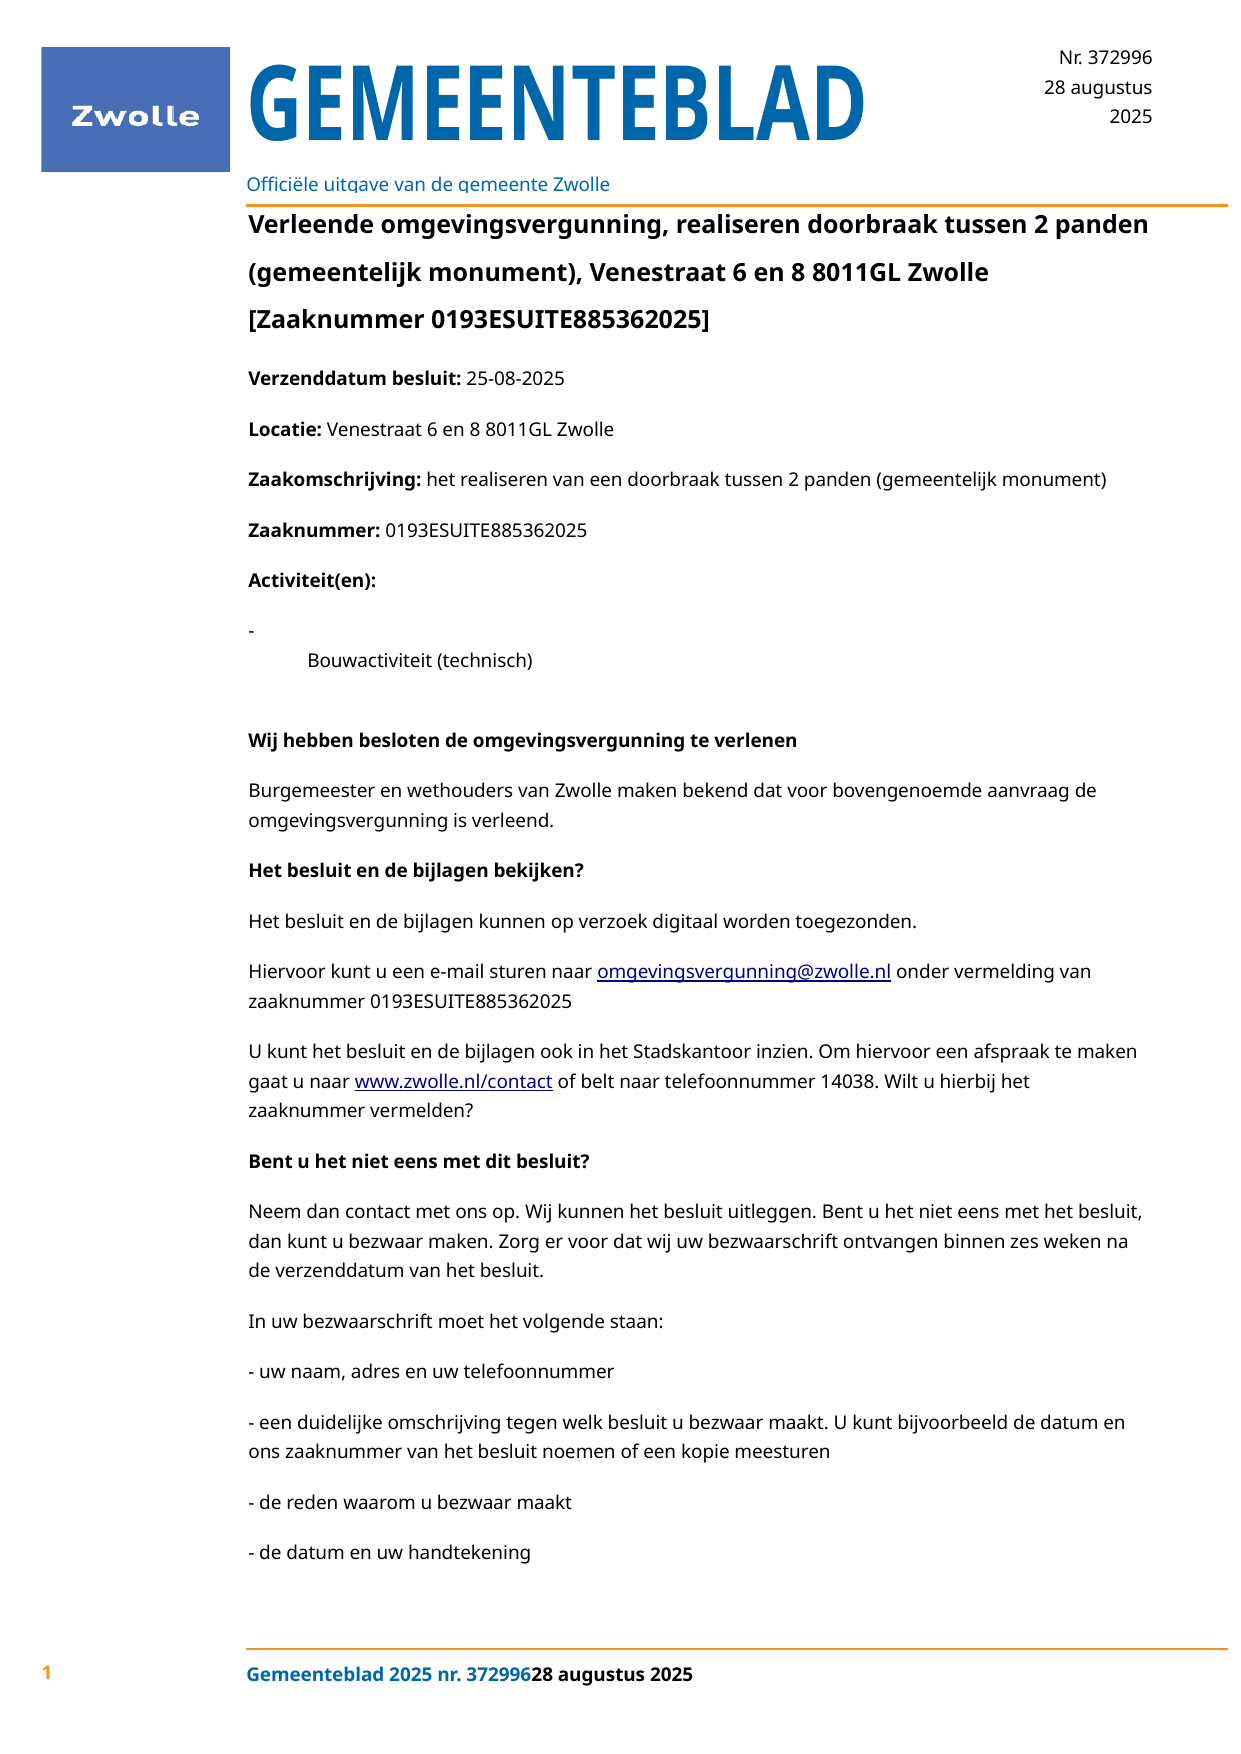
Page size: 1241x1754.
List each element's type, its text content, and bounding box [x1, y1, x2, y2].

text Neem dan contact met ons op. Wij kunnen het besluit uitleggen. Bent u het niet eens met het besluit, dan kunt u bezwaar maken. Zorg er voor dat wij uw bezwaarschrift ontvangen binnen zes weken na de verzenddatum van het besluit. [248, 1198, 1152, 1283]
text - de datum en uw handtekening [248, 1539, 1152, 1565]
text Burgemeester en wethouders van Zwolle maken bekend dat voor bovengenoemde aanvraag de omgevingsvergunning is verleend. [248, 778, 1152, 833]
list Bouwactiviteit (technisch) [248, 647, 1152, 673]
text U kunt het besluit en de bijlagen ook in het Stadskantoor inzien. Om hiervoor een afspraak te maken gaat u naar www.zwolle.nl/contact of belt naar telefoonnummer 14038. Wilt u hierbij het zaaknummer vermelden? [248, 1038, 1152, 1123]
text Zaakomschrijving: het realiseren van een doorbraak tussen 2 panden (gemeentelijk monument) [248, 466, 1152, 492]
picture [41, 47, 231, 172]
text Hiervoor kunt u een e-mail sturen naar omgevingsvergunning@zwolle.nl onder vermelding van zaaknummer 0193ESUITE885362025 [248, 958, 1152, 1014]
text Bent u het niet eens met dit besluit? [248, 1148, 1152, 1174]
text Verzenddatum besluit: 25-08-2025 [248, 366, 1152, 391]
text Het besluit en de bijlagen bekijken? [248, 858, 1152, 883]
text In uw bezwaarschrift moet het volgende staan: [248, 1308, 1152, 1334]
text Locatie: Venestraat 6 en 8 8011GL Zwolle [248, 416, 1152, 442]
text - uw naam, adres en uw telefoonnummer [248, 1358, 1152, 1384]
text Het besluit en de bijlagen kunnen op verzoek digitaal worden toegezonden. [248, 908, 1152, 934]
text Verleende omgevingsvergunning, realiseren doorbraak tussen 2 panden (gemeentelijk monument), Venestraat 6 en 8 8011GL Zwolle [Zaaknummer 0193ESUITE885362025] [248, 207, 1152, 336]
text Zaaknummer: 0193ESUITE885362025 [248, 517, 1152, 542]
text Activiteit(en): [248, 567, 1152, 593]
text Wij hebben besloten de omgevingsvergunning te verlenen [248, 727, 1152, 753]
text - de reden waarom u bezwaar maakt [248, 1489, 1152, 1514]
text - een duidelijke omschrijving tegen welk besluit u bezwaar maakt. U kunt bijvoorbeeld de datum en ons zaaknummer van het besluit noemen of een kopie meesturen [248, 1409, 1152, 1464]
